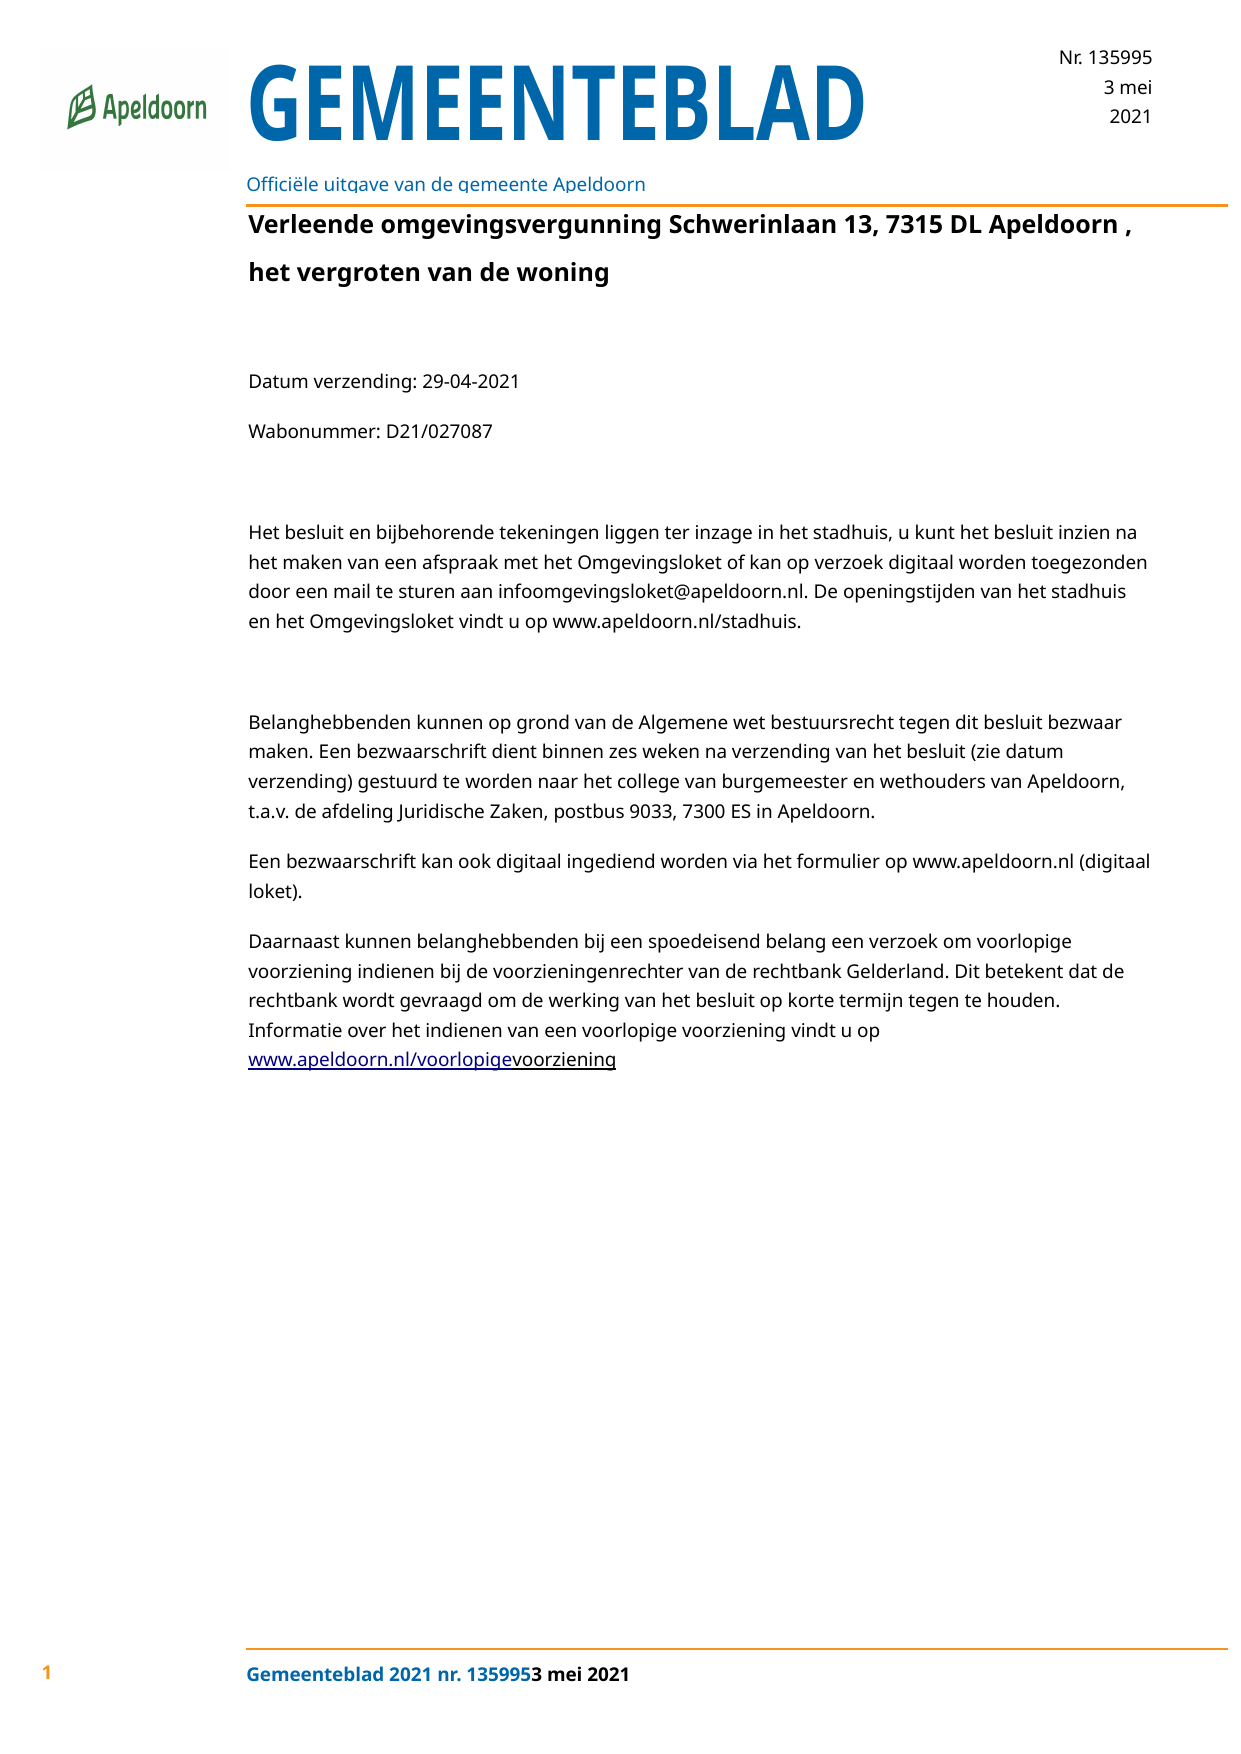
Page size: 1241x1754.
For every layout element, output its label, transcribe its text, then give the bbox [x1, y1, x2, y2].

text Verleende omgevingsvergunning Schwerinlaan 13, 7315 DL Apeldoorn , het vergroten van de woning [248, 207, 1152, 288]
picture [41, 47, 231, 172]
text Datum verzending: 29-04-2021 [248, 368, 1152, 394]
text Een bezwaarschrift kan ook digitaal ingediend worden via het formulier op www.apeldoorn.nl (digitaal loket). [248, 848, 1152, 904]
text Daarnaast kunnen belanghebbenden bij een spoedeisend belang een verzoek om voorlopige voorziening indienen bij de voorzieningenrechter van de rechtbank Gelderland. Dit betekent dat de rechtbank wordt gevraagd om de werking van het besluit op korte termijn tegen te houden. Informatie over het indienen van een voorlopige voorziening vindt u op www.apeldoorn.nl/voorlopigevoorziening [248, 928, 1152, 1072]
text Wabonummer: D21/027087 [248, 419, 1152, 444]
text Het besluit en bijbehorende tekeningen liggen ter inzage in het stadhuis, u kunt het besluit inzien na het maken van een afspraak met het Omgevingsloket of kan op verzoek digitaal worden toegezonden door een mail te sturen aan infoomgevingsloket@apeldoorn.nl. De openingstijden van het stadhuis en het Omgevingsloket vindt u op www.apeldoorn.nl/stadhuis. [248, 519, 1152, 634]
text Belanghebbenden kunnen op grond van de Algemene wet bestuursrecht tegen dit besluit bezwaar maken. Een bezwaarschrift dient binnen zes weken na verzending van het besluit (zie datum verzending) gestuurd te worden naar het college van burgemeester en wethouders van Apeldoorn, t.a.v. de afdeling Juridische Zaken, postbus 9033, 7300 ES in Apeldoorn. [248, 709, 1152, 824]
